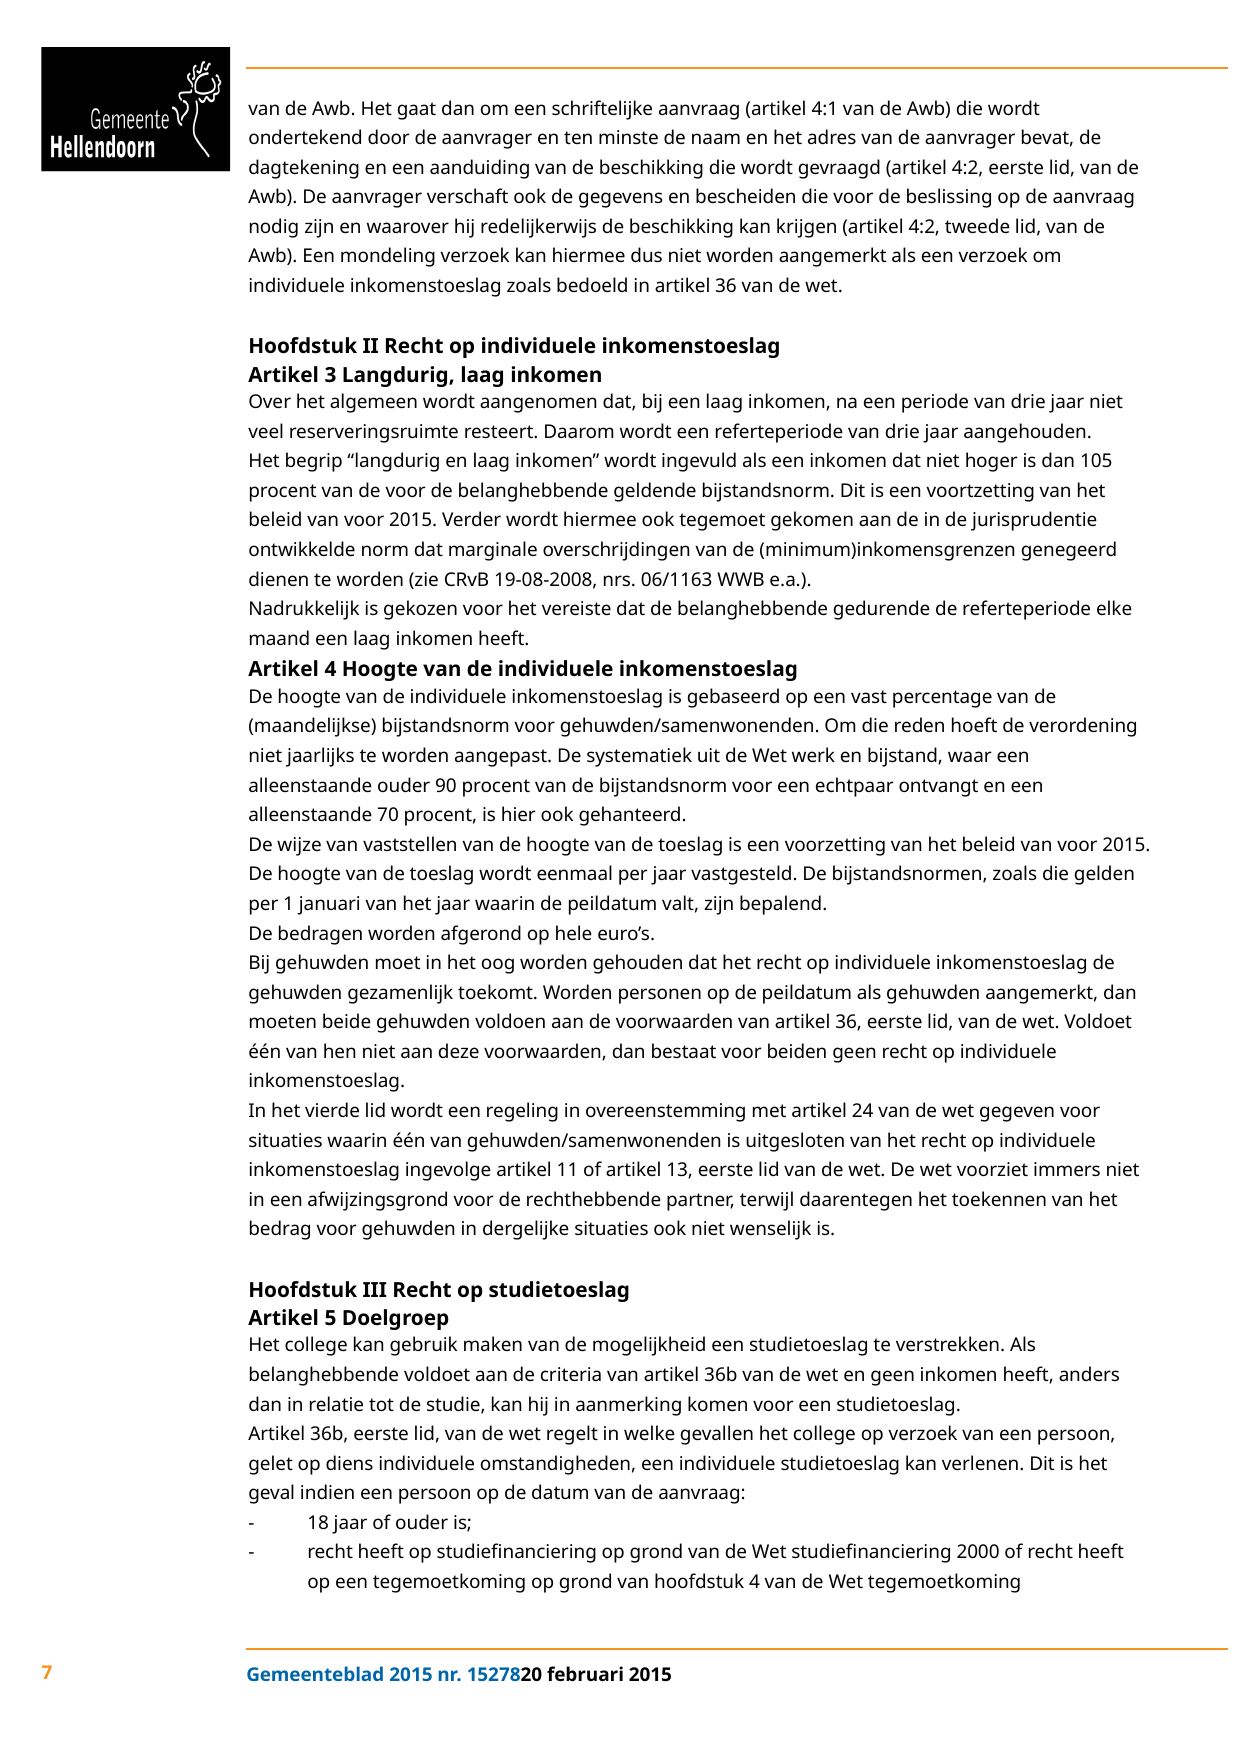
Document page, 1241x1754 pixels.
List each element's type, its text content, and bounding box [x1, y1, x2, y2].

text De bedragen worden afgerond op hele euro’s. [248, 920, 1152, 945]
text Artikel 5 Doelgroep [248, 1303, 1152, 1332]
text Hoofdstuk II Recht op individuele inkomenstoeslag [248, 331, 1152, 360]
text Bij gehuwden moet in het oog worden gehouden dat het recht op individuele inkomenstoeslag de gehuwden gezamenlijk toekomt. Worden personen op de peildatum als gehuwden aangemerkt, dan moeten beide gehuwden voldoen aan de voorwaarden van artikel 36, eerste lid, van de wet. Voldoet één van hen niet aan deze voorwaarden, dan bestaat voor beiden geen recht op individuele inkomenstoeslag. [248, 949, 1152, 1093]
picture [41, 47, 231, 172]
list 18 jaar of ouder is; [248, 1509, 1152, 1535]
text Artikel 3 Langdurig, laag inkomen [248, 360, 1152, 388]
text Het begrip “langdurig en laag inkomen” wordt ingevuld als een inkomen dat niet hoger is dan 105 procent van de voor de belanghebbende geldende bijstandsnorm. Dit is een voortzetting van het beleid van voor 2015. Verder wordt hiermee ook tegemoet gekomen aan de in de jurisprudentie ontwikkelde norm dat marginale overschrijdingen van de (minimum)inkomensgrenzen genegeerd dienen te worden (zie CRvB 19-08-2008, nrs. 06/1163 WWB e.a.). [248, 447, 1152, 592]
text Artikel 4 Hoogte van de individuele inkomenstoeslag [248, 654, 1152, 683]
text Artikel 36b, eerste lid, van de wet regelt in welke gevallen het college op verzoek van een persoon, gelet op diens individuele omstandigheden, een individuele studietoeslag kan verlenen. Dit is het geval indien een persoon op de datum van de aanvraag: [248, 1420, 1152, 1505]
text De hoogte van de individuele inkomenstoeslag is gebaseerd op een vast percentage van de (maandelijkse) bijstandsnorm voor gehuwden/samenwonenden. Om die reden hoeft de verordening niet jaarlijks te worden aangepast. De systematiek uit de Wet werk en bijstand, waar een alleenstaande ouder 90 procent van de bijstandsnorm voor een echtpaar ontvangt en een alleenstaande 70 procent, is hier ook gehanteerd. [248, 683, 1152, 827]
text De hoogte van de toeslag wordt eenmaal per jaar vastgesteld. De bijstandsnormen, zoals die gelden per 1 januari van het jaar waarin de peildatum valt, zijn bepalend. [248, 861, 1152, 916]
list recht heeft op studiefinanciering op grond van de Wet studiefinanciering 2000 of recht heeft op een tegemoetkoming op grond van hoofdstuk 4 van de Wet tegemoetkoming [248, 1539, 1152, 1594]
text Nadrukkelijk is gekozen voor het vereiste dat de belanghebbende gedurende de referteperiode elke maand een laag inkomen heeft. [248, 595, 1152, 651]
text van de Awb. Het gaat dan om een schriftelijke aanvraag (artikel 4:1 van de Awb) die wordt ondertekend door de aanvrager en ten minste de naam en het adres van de aanvrager bevat, de dagtekening en een aanduiding van de beschikking die wordt gevraagd (artikel 4:2, eerste lid, van de Awb). De aanvrager verschaft ook de gegevens en bescheiden die voor de beslissing op de aanvraag nodig zijn en waarover hij redelijkerwijs de beschikking kan krijgen (artikel 4:2, tweede lid, van de Awb). Een mondeling verzoek kan hiermee dus niet worden aangemerkt als een verzoek om individuele inkomenstoeslag zoals bedoeld in artikel 36 van de wet. [248, 95, 1152, 298]
text De wijze van vaststellen van de hoogte van de toeslag is een voorzetting van het beleid van voor 2015. [248, 831, 1152, 857]
text In het vierde lid wordt een regeling in overeenstemming met artikel 24 van de wet gegeven voor situaties waarin één van gehuwden/samenwonenden is uitgesloten van het recht op individuele inkomenstoeslag ingevolge artikel 11 of artikel 13, eerste lid van de wet. De wet voorziet immers niet in een afwijzingsgrond voor de rechthebbende partner, terwijl daarentegen het toekennen van het bedrag voor gehuwden in dergelijke situaties ook niet wenselijk is. [248, 1097, 1152, 1241]
text Het college kan gebruik maken van de mogelijkheid een studietoeslag te verstrekken. Als belanghebbende voldoet aan de criteria van artikel 36b van de wet en geen inkomen heeft, anders dan in relatie tot de studie, kan hij in aanmerking komen voor een studietoeslag. [248, 1332, 1152, 1416]
text Hoofdstuk III Recht op studietoeslag [248, 1275, 1152, 1303]
text Over het algemeen wordt aangenomen dat, bij een laag inkomen, na een periode van drie jaar niet veel reserveringsruimte resteert. Daarom wordt een referteperiode van drie jaar aangehouden. [248, 388, 1152, 444]
